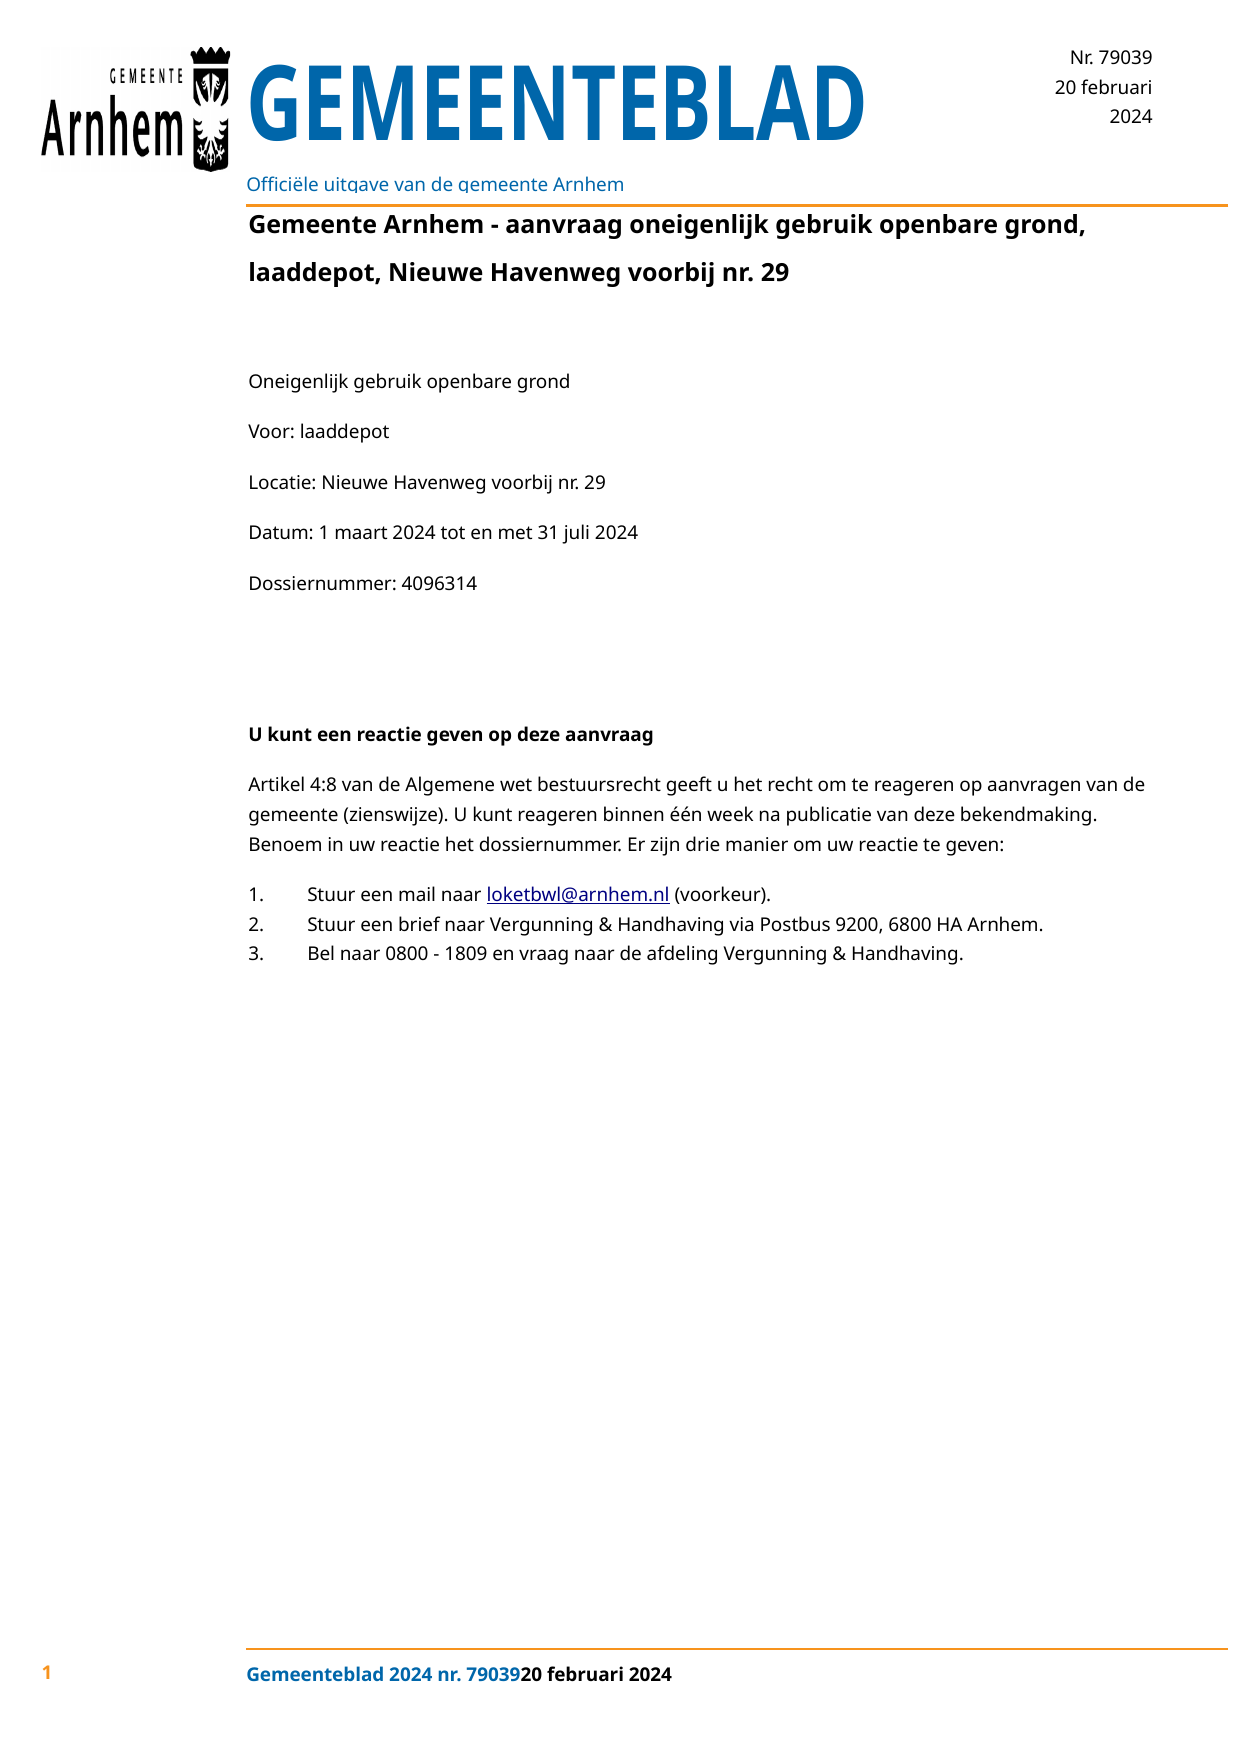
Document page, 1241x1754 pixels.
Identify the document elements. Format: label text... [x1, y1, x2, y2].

list Stuur een mail naar loketbwl@arnhem.nl (voorkeur). [248, 881, 1152, 907]
text Oneigenlijk gebruik openbare grond [248, 368, 1152, 394]
text U kunt een reactie geven op deze aanvraag [248, 721, 1152, 747]
picture [41, 47, 231, 172]
list Stuur een brief naar Vergunning & Handhaving via Postbus 9200, 6800 HA Arnhem. [248, 911, 1152, 937]
list Bel naar 0800 - 1809 en vraag naar de afdeling Vergunning & Handhaving. [248, 940, 1152, 966]
text Artikel 4:8 van de Algemene wet bestuursrecht geeft u het recht om te reageren op aanvragen van de gemeente (zienswijze). U kunt reageren binnen één week na publicatie van deze bekendmaking. Benoem in uw reactie het dossiernummer. Er zijn drie manier om uw reactie te geven: [248, 772, 1152, 857]
text Gemeente Arnhem - aanvraag oneigenlijk gebruik openbare grond, laaddepot, Nieuwe Havenweg voorbij nr. 29 [248, 207, 1152, 288]
text Voor: laaddepot [248, 419, 1152, 444]
text Dossiernummer: 4096314 [248, 570, 1152, 596]
text Datum: 1 maart 2024 tot en met 31 juli 2024 [248, 519, 1152, 545]
text Locatie: Nieuwe Havenweg voorbij nr. 29 [248, 469, 1152, 495]
